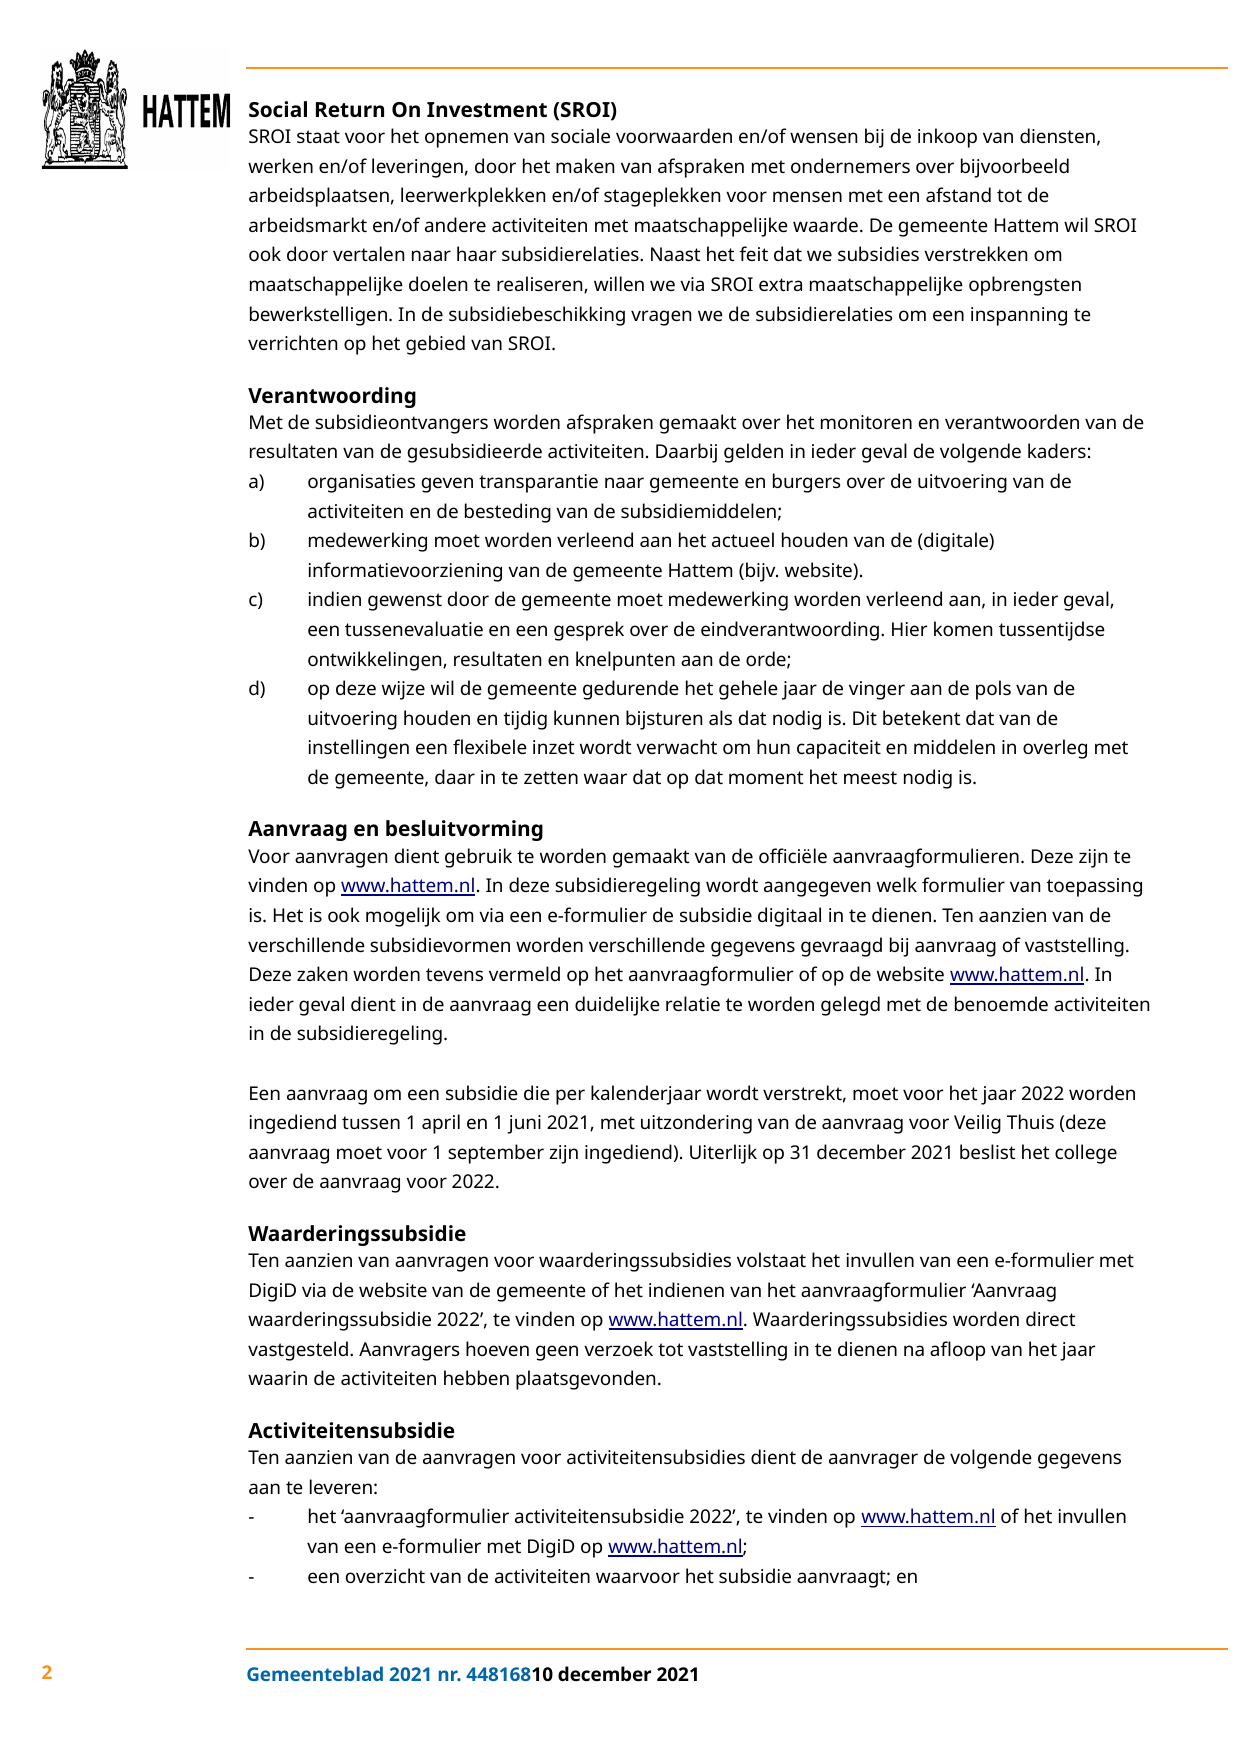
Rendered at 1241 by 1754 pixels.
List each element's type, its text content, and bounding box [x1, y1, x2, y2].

list een overzicht van de activiteiten waarvoor het subsidie aanvraagt; en [248, 1563, 1152, 1588]
text Waarderingssubsidie [248, 1219, 1152, 1247]
text Ten aanzien van aanvragen voor waarderingssubsidies volstaat het invullen van een e-formulier met DigiD via de website van de gemeente of het indienen van het aanvraagformulier ‘Aanvraag waarderingssubsidie 2022’, te vinden op www.hattem.nl. Waarderingssubsidies worden direct vastgesteld. Aanvragers hoeven geen verzoek tot vaststelling in te dienen na afloop van het jaar waarin de activiteiten hebben plaatsgevonden. [248, 1247, 1152, 1391]
text Social Return On Investment (SROI) [248, 95, 1152, 123]
text Activiteitensubsidie [248, 1416, 1152, 1444]
text Voor aanvragen dient gebruik te worden gemaakt van de officiële aanvraagformulieren. Deze zijn te vinden op www.hattem.nl. In deze subsidieregeling wordt aangegeven welk formulier van toepassing is. Het is ook mogelijk om via een e-formulier de subsidie digitaal in te dienen. Ten aanzien van de verschillende subsidievormen worden verschillende gegevens gevraagd bij aanvraag of vaststelling. Deze zaken worden tevens vermeld op het aanvraagformulier of op de website www.hattem.nl. In ieder geval dient in de aanvraag een duidelijke relatie te worden gelegd met de benoemde activiteiten in de subsidieregeling. [248, 843, 1152, 1046]
text Met de subsidieontvangers worden afspraken gemaakt over het monitoren en verantwoorden van de resultaten van de gesubsidieerde activiteiten. Daarbij gelden in ieder geval de volgende kaders: [248, 409, 1152, 464]
list indien gewenst door de gemeente moet medewerking worden verleend aan, in ieder geval, een tussenevaluatie en een gesprek over de eindverantwoording. Hier komen tussentijdse ontwikkelingen, resultaten en knelpunten aan de orde; [248, 587, 1152, 672]
list op deze wijze wil de gemeente gedurende het gehele jaar de vinger aan de pols van de uitvoering houden en tijdig kunnen bijsturen als dat nodig is. Dit betekent dat van de instellingen een flexibele inzet wordt verwacht om hun capaciteit en middelen in overleg met de gemeente, daar in te zetten waar dat op dat moment het meest nodig is. [248, 675, 1152, 790]
picture [41, 47, 231, 172]
list het ‘aanvraagformulier activiteitensubsidie 2022’, te vinden op www.hattem.nl of het invullen van een e-formulier met DigiD op www.hattem.nl; [248, 1504, 1152, 1559]
list organisaties geven transparantie naar gemeente en burgers over de uitvoering van de activiteiten en de besteding van de subsidiemiddelen; [248, 468, 1152, 524]
text Aanvraag en besluitvorming [248, 814, 1152, 843]
text Ten aanzien van de aanvragen voor activiteitensubsidies dient de aanvrager de volgende gegevens aan te leveren: [248, 1444, 1152, 1500]
text Een aanvraag om een subsidie die per kalenderjaar wordt verstrekt, moet voor het jaar 2022 worden ingediend tussen 1 april en 1 juni 2021, met uitzondering van de aanvraag voor Veilig Thuis (deze aanvraag moet voor 1 september zijn ingediend). Uiterlijk op 31 december 2021 beslist het college over de aanvraag voor 2022. [248, 1080, 1152, 1194]
list medewerking moet worden verleend aan het actueel houden van de (digitale) informatievoorziening van de gemeente Hattem (bijv. website). [248, 527, 1152, 583]
text SROI staat voor het opnemen van sociale voorwaarden en/of wensen bij de inkoop van diensten, werken en/of leveringen, door het maken van afspraken met ondernemers over bijvoorbeeld arbeidsplaatsen, leerwerkplekken en/of stageplekken voor mensen met een afstand tot de arbeidsmarkt en/of andere activiteiten met maatschappelijke waarde. De gemeente Hattem wil SROI ook door vertalen naar haar subsidierelaties. Naast het feit dat we subsidies verstrekken om maatschappelijke doelen te realiseren, willen we via SROI extra maatschappelijke opbrengsten bewerkstelligen. In de subsidiebeschikking vragen we de subsidierelaties om een inspanning te verrichten op het gebied van SROI. [248, 123, 1152, 356]
text Verantwoording [248, 381, 1152, 409]
